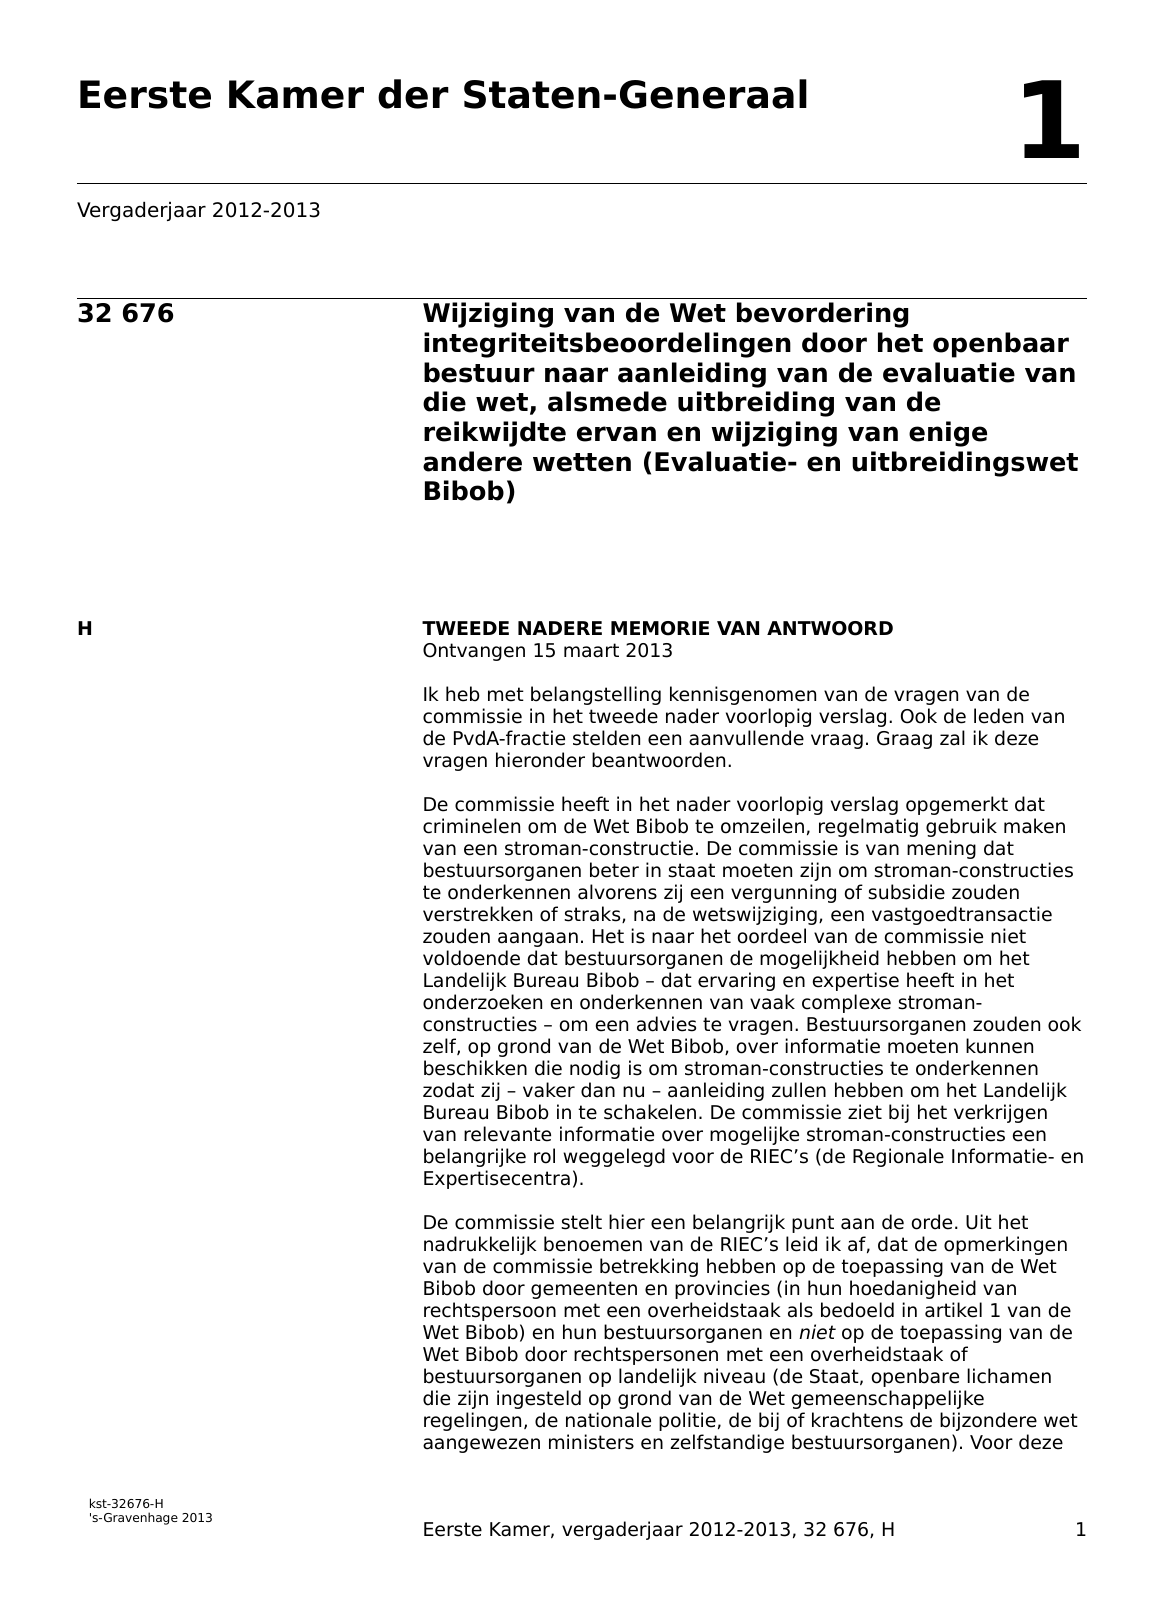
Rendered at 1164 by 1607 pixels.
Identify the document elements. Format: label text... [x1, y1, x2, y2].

text Ontvangen 15 maart 2013 [422, 640, 1087, 662]
table_header Eerste Kamer der Staten-Generaal [77, 59, 886, 183]
subtitle H TWEEDE NADERE MEMORIE VAN ANTWOORD [77, 618, 1087, 640]
text De commissie stelt hier een belangrijk punt aan de orde. Uit het nadrukkelijk benoemen van de RIEC’s leid ik af, dat de opmerkingen van de commissie betrekking hebben op de toepassing van de Wet Bibob door gemeenten en provincies (in hun hoedanigheid van rechtspersoon met een overheidstaak als bedoeld in artikel 1 van de Wet Bibob) en hun bestuursorganen en niet op de toepassing van de Wet Bibob door rechtspersonen met een overheidstaak of bestuursorganen op landelijk niveau (de Staat, openbare lichamen die zijn ingesteld op grond van de Wet gemeenschappelijke regelingen, de nationale politie, de bij of krachtens de bijzondere wet aangewezen ministers en zelfstandige bestuursorganen). Voor deze [422, 1212, 1087, 1454]
table_cell Vergaderjaar 2012-2013 [77, 184, 1087, 298]
text 's-Gravenhage 2013 [88, 1511, 323, 1525]
subtitle 32 676 Wijziging van de Wet bevordering integriteitsbeoordelingen door het openbaar bestuur naar aanleiding van de evaluatie van die wet, alsmede uitbreiding van de reikwijdte ervan en wijziging van enige andere wetten (Evaluatie- en uitbreidingswet Bibob) [77, 299, 1087, 507]
table_header 1 [886, 59, 1087, 183]
text kst-32676-H [88, 1497, 323, 1511]
text Ik heb met belangstelling kennisgenomen van de vragen van de commissie in het tweede nader voorlopig verslag. Ook de leden van de PvdA-fractie stelden een aanvullende vraag. Graag zal ik deze vragen hieronder beantwoorden. [422, 684, 1087, 772]
text De commissie heeft in het nader voorlopig verslag opgemerkt dat criminelen om de Wet Bibob te omzeilen, regelmatig gebruik maken van een stroman-constructie. De commissie is van mening dat bestuursorganen beter in staat moeten zijn om stroman-constructies te onderkennen alvorens zij een vergunning of subsidie zouden verstrekken of straks, na de wetswijziging, een vastgoedtransactie zouden aangaan. Het is naar het oordeel van de commissie niet voldoende dat bestuursorganen de mogelijkheid hebben om het Landelijk Bureau Bibob – dat ervaring en expertise heeft in het onderzoeken en onderkennen van vaak complexe stroman-constructies – om een advies te vragen. Bestuursorganen zouden ook zelf, op grond van de Wet Bibob, over informatie moeten kunnen beschikken die nodig is om stroman-constructies te onderkennen zodat zij – vaker dan nu – aanleiding zullen hebben om het Landelijk Bureau Bibob in te schakelen. De commissie ziet bij het verkrijgen van relevante informatie over mogelijke stroman-constructies een belangrijke rol weggelegd voor de RIEC’s (de Regionale Informatie- en Expertisecentra). [422, 794, 1087, 1190]
